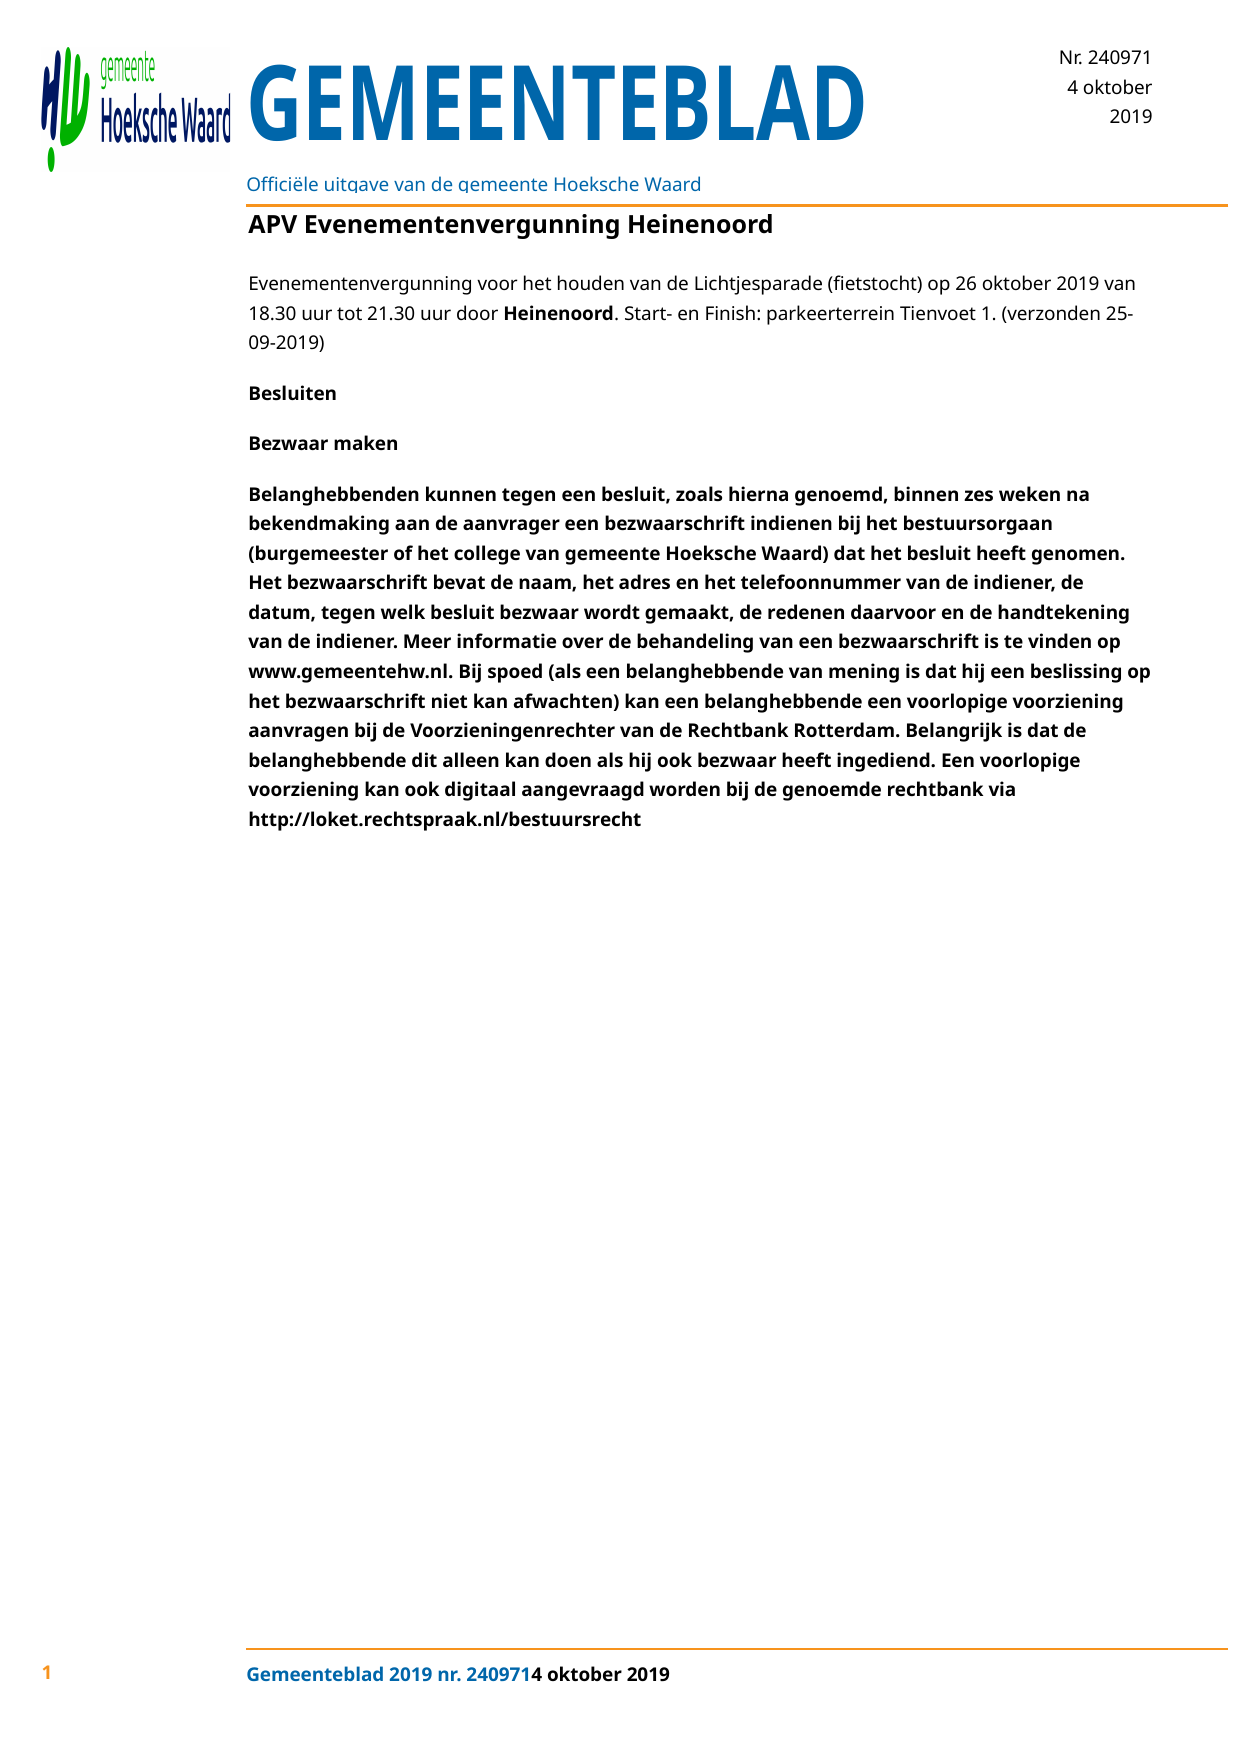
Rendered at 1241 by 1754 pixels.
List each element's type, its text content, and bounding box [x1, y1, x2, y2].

text APV Evenementenvergunning Heinenoord [248, 207, 1152, 241]
text Evenementenvergunning voor het houden van de Lichtjesparade (fietstocht) op 26 oktober 2019 van 18.30 uur tot 21.30 uur door Heinenoord. Start- en Finish: parkeerterrein Tienvoet 1. (verzonden 25-09-2019) [248, 270, 1152, 355]
text Besluiten [248, 380, 1152, 406]
text Belanghebbenden kunnen tegen een besluit, zoals hierna genoemd, binnen zes weken na bekendmaking aan de aanvrager een bezwaarschrift indienen bij het bestuursorgaan (burgemeester of het college van gemeente Hoeksche Waard) dat het besluit heeft genomen. Het bezwaarschrift bevat de naam, het adres en het telefoonnummer van de indiener, de datum, tegen welk besluit bezwaar wordt gemaakt, de redenen daarvoor en de handtekening van de indiener. Meer informatie over de behandeling van een bezwaarschrift is te vinden op www.gemeentehw.nl. Bij spoed (als een belanghebbende van mening is dat hij een beslissing op het bezwaarschrift niet kan afwachten) kan een belanghebbende een voorlopige voorziening aanvragen bij de Voorzieningenrechter van de Rechtbank Rotterdam. Belangrijk is dat de belanghebbende dit alleen kan doen als hij ook bezwaar heeft ingediend. Een voorlopige voorziening kan ook digitaal aangevraagd worden bij de genoemde rechtbank via http://loket.rechtspraak.nl/bestuursrecht [248, 481, 1152, 832]
picture [41, 47, 231, 172]
text Bezwaar maken [248, 430, 1152, 456]
